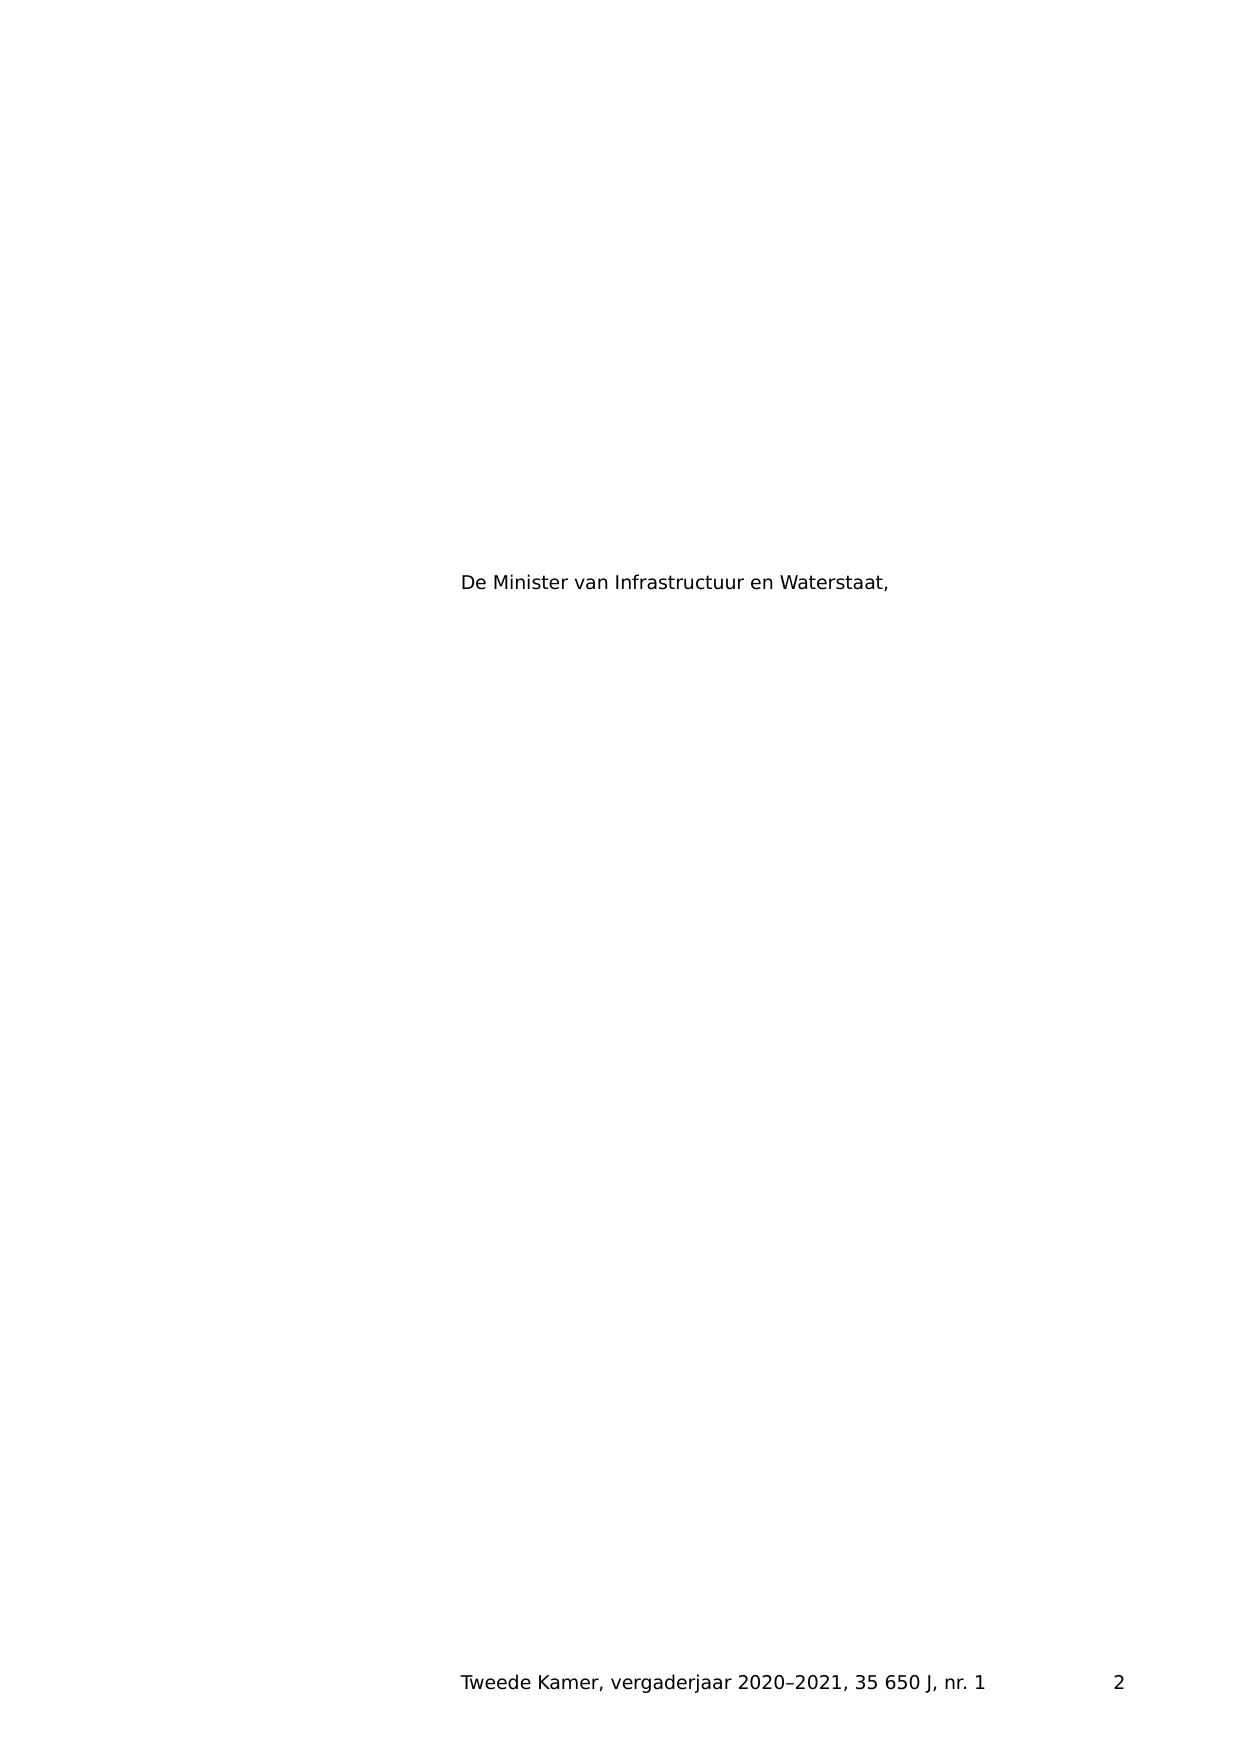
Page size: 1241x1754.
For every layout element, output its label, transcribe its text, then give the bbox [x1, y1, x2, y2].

text De Minister van Infrastructuur en Waterstaat, [461, 572, 1125, 594]
